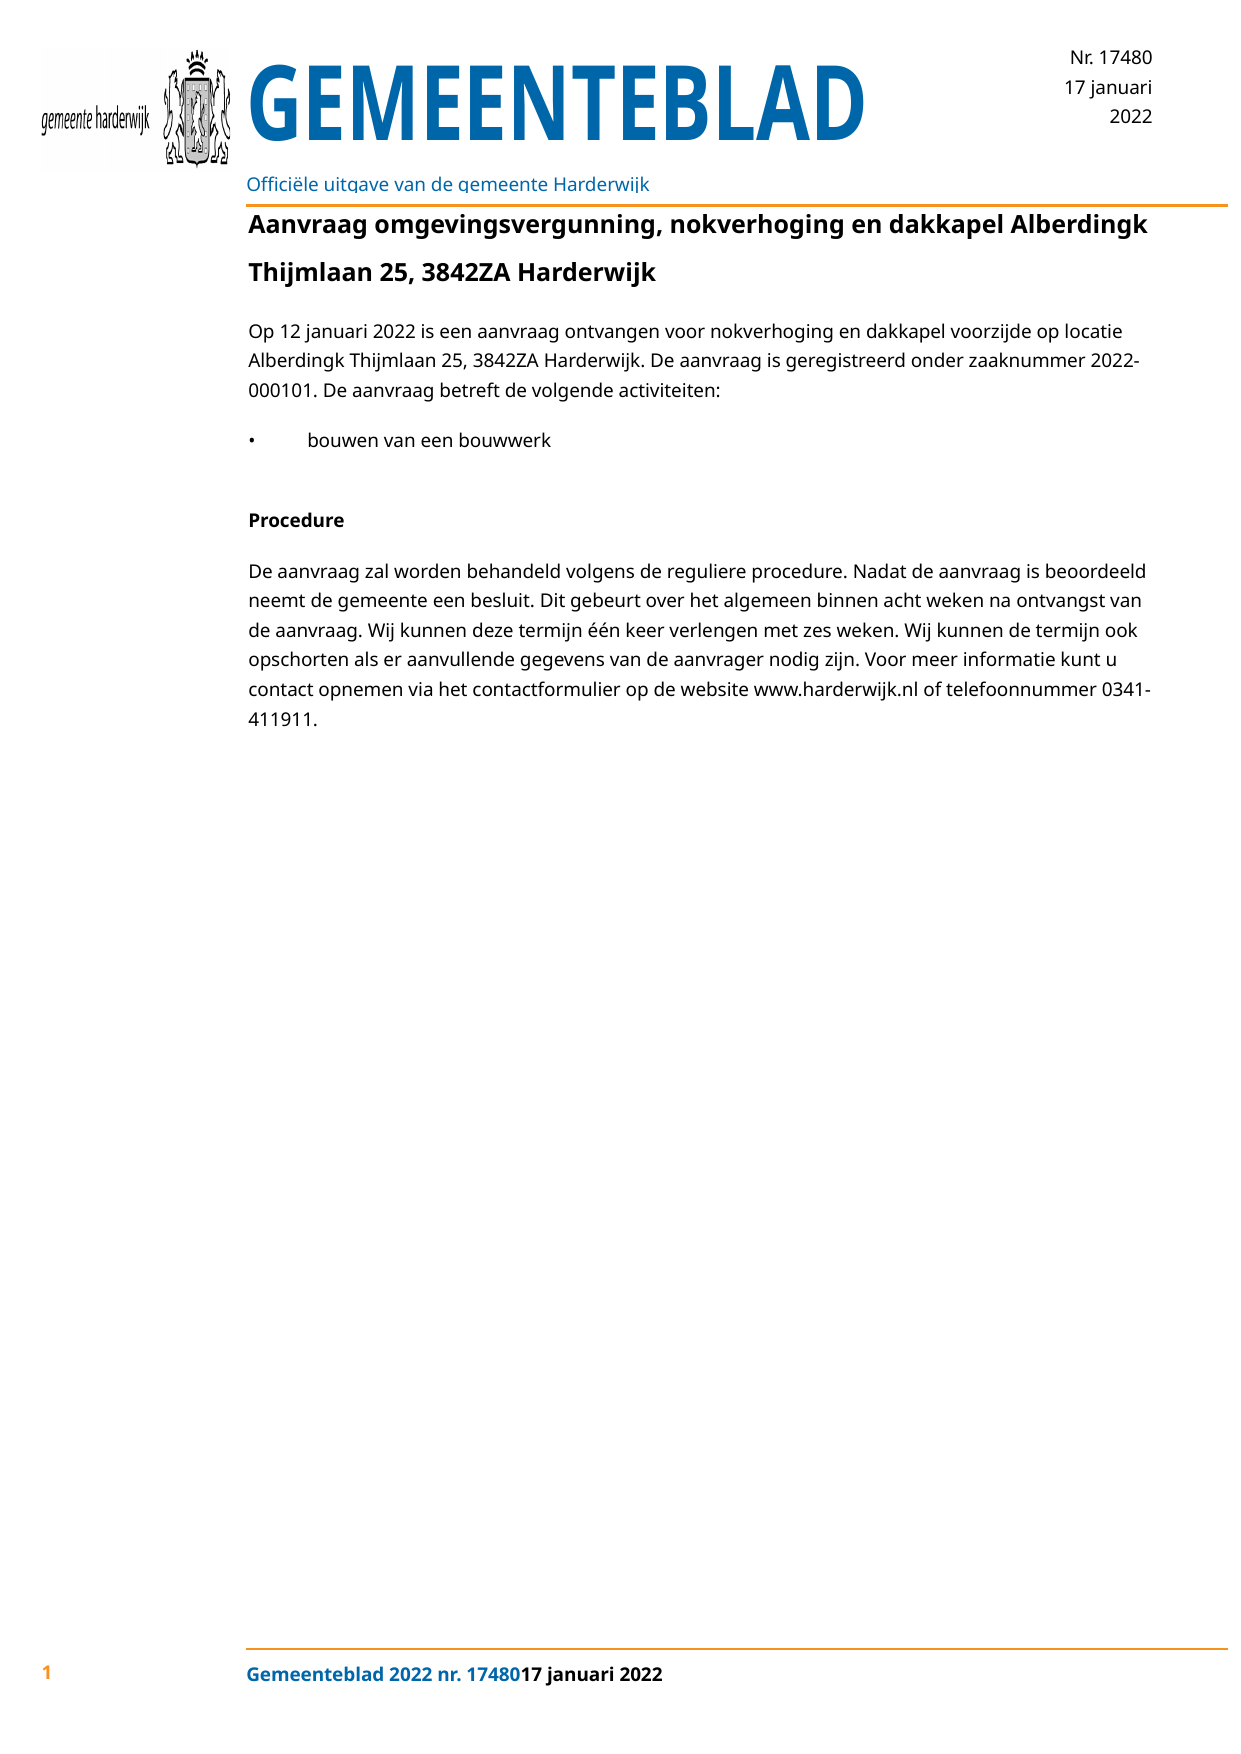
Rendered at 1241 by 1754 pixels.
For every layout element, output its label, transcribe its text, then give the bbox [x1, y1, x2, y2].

list bouwen van een bouwwerk [248, 427, 1152, 453]
text De aanvraag zal worden behandeld volgens de reguliere procedure. Nadat de aanvraag is beoordeeld neemt de gemeente een besluit. Dit gebeurt over het algemeen binnen acht weken na ontvangst van de aanvraag. Wij kunnen deze termijn één keer verlengen met zes weken. Wij kunnen de termijn ook opschorten als er aanvullende gegevens van de aanvrager nodig zijn. Voor meer informatie kunt u contact opnemen via het contactformulier op de website www.harderwijk.nl of telefoonnummer 0341-411911. [248, 558, 1152, 732]
text Procedure [248, 507, 1152, 533]
text Op 12 januari 2022 is een aanvraag ontvangen voor nokverhoging en dakkapel voorzijde op locatie Alberdingk Thijmlaan 25, 3842ZA Harderwijk. De aanvraag is geregistreerd onder zaaknummer 2022-000101. De aanvraag betreft de volgende activiteiten: [248, 318, 1152, 403]
text Aanvraag omgevingsvergunning, nokverhoging en dakkapel Alberdingk Thijmlaan 25, 3842ZA Harderwijk [248, 207, 1152, 288]
picture [41, 47, 231, 172]
